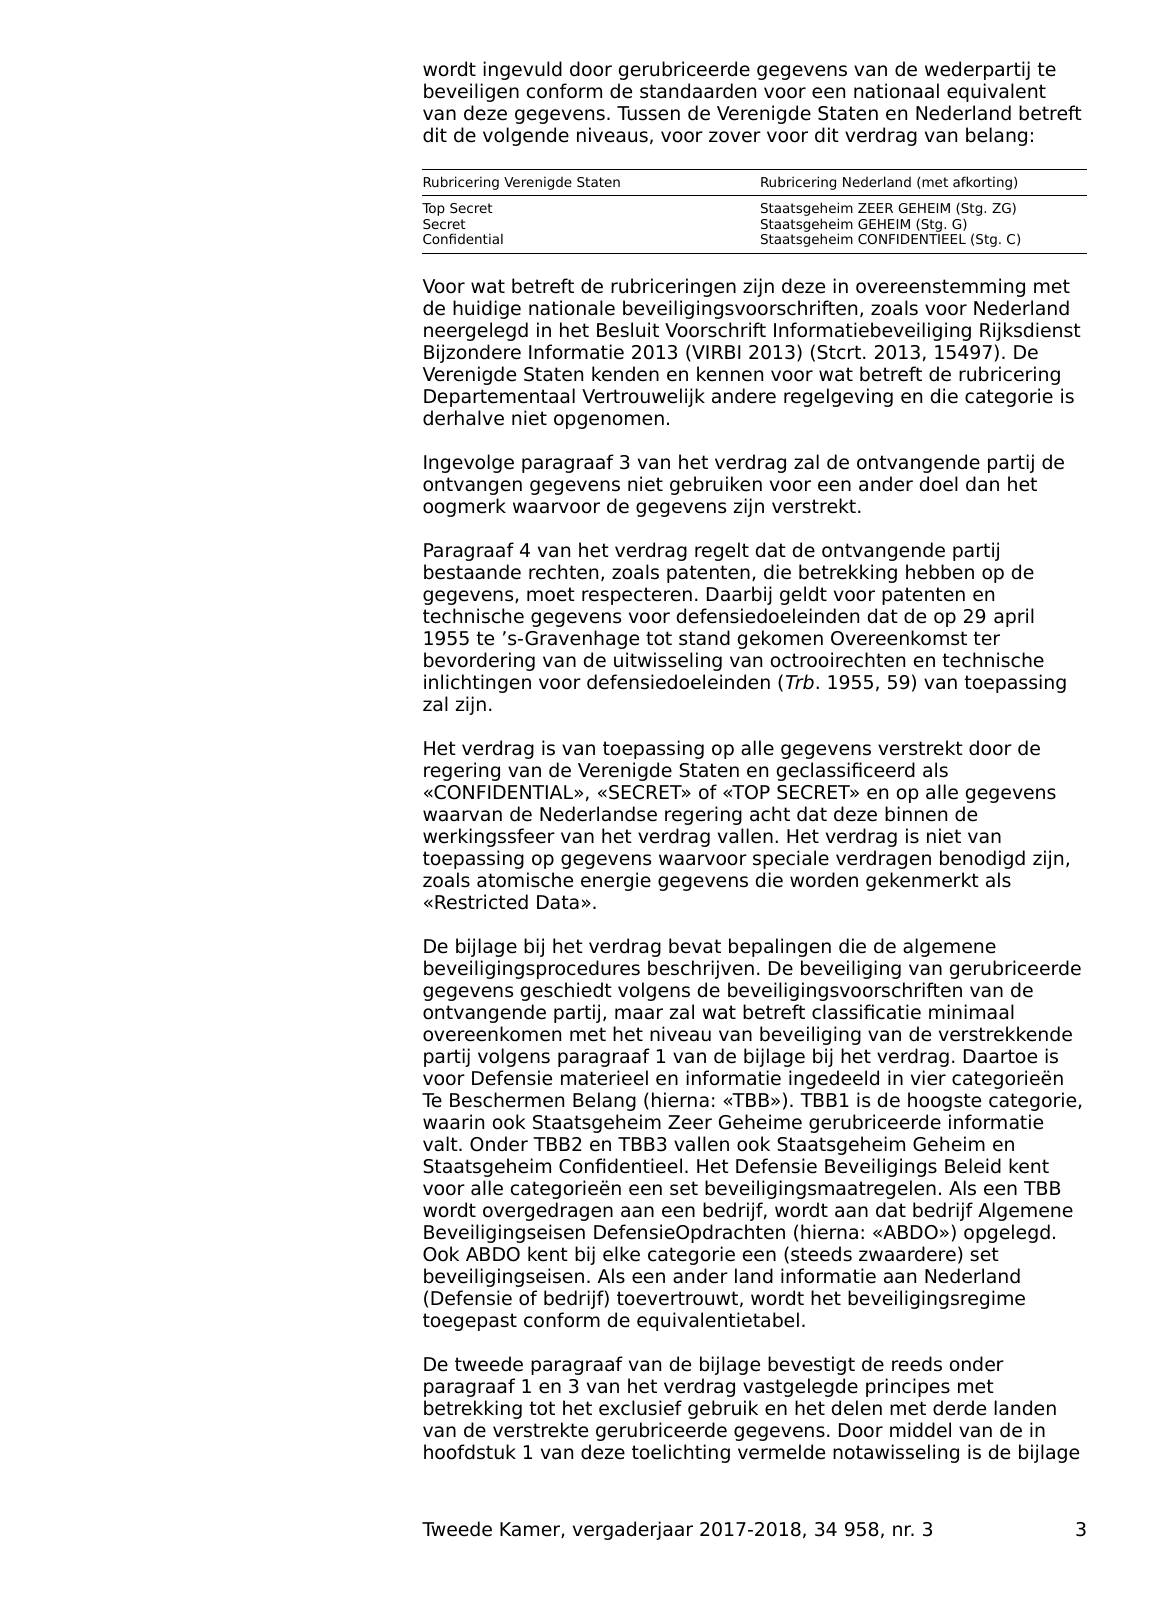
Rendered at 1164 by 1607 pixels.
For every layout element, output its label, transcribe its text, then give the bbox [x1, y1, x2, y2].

text wordt ingevuld door gerubriceerde gegevens van de wederpartij te beveiligen conform de standaarden voor een nationaal equivalent van deze gegevens. Tussen de Verenigde Staten en Nederland betreft dit de volgende niveaus, voor zover voor dit verdrag van belang: [422, 59, 1087, 147]
table_header Rubricering Nederland (met afkorting) [754, 170, 1087, 195]
text Het verdrag is van toepassing op alle gegevens verstrekt door de regering van de Verenigde Staten en geclassificeerd als «CONFIDENTIAL», «SECRET» of «TOP SECRET» en op alle gegevens waarvan de Nederlandse regering acht dat deze binnen de werkingssfeer van het verdrag vallen. Het verdrag is niet van toepassing op gegevens waarvoor speciale verdragen benodigd zijn, zoals atomische energie gegevens die worden gekenmerkt als «Restricted Data». [422, 738, 1087, 914]
text Ingevolge paragraaf 3 van het verdrag zal de ontvangende partij de ontvangen gegevens niet gebruiken voor een ander doel dan het oogmerk waarvoor de gegevens zijn verstrekt. [422, 452, 1087, 518]
table_cell Staatsgeheim GEHEIM (Stg. G) [754, 216, 1087, 232]
text Paragraaf 4 van het verdrag regelt dat de ontvangende partij bestaande rechten, zoals patenten, die betrekking hebben op de gegevens, moet respecteren. Daarbij geldt voor patenten en technische gegevens voor defensiedoeleinden dat de op 29 april 1955 te ’s-Gravenhage tot stand gekomen Overeenkomst ter bevordering van de uitwisseling van octrooirechten en technische inlichtingen voor defensiedoeleinden (Trb. 1955, 59) van toepassing zal zijn. [422, 540, 1087, 716]
table_cell Top Secret [422, 196, 754, 216]
text Voor wat betreft de rubriceringen zijn deze in overeenstemming met de huidige nationale beveiligingsvoorschriften, zoals voor Nederland neergelegd in het Besluit Voorschrift Informatiebeveiliging Rijksdienst Bijzondere Informatie 2013 (VIRBI 2013) (Stcrt. 2013, 15497). De Verenigde Staten kenden en kennen voor wat betreft de rubricering Departementaal Vertrouwelijk andere regelgeving en die categorie is derhalve niet opgenomen. [422, 276, 1087, 430]
table_cell Secret [422, 216, 754, 232]
text De tweede paragraaf van de bijlage bevestigt de reeds onder paragraaf 1 en 3 van het verdrag vastgelegde principes met betrekking tot het exclusief gebruik en het delen met derde landen van de verstrekte gerubriceerde gegevens. Door middel van de in hoofdstuk 1 van deze toelichting vermelde notawisseling is de bijlage [422, 1354, 1087, 1464]
table_cell Staatsgeheim CONFIDENTIEEL (Stg. C) [754, 232, 1087, 253]
table_cell Staatsgeheim ZEER GEHEIM (Stg. ZG) [754, 196, 1087, 216]
table_cell Confidential [422, 232, 754, 253]
table_header Rubricering Verenigde Staten [422, 170, 754, 195]
text De bijlage bij het verdrag bevat bepalingen die de algemene beveiligingsprocedures beschrijven. De beveiliging van gerubriceerde gegevens geschiedt volgens de beveiligingsvoorschriften van de ontvangende partij, maar zal wat betreft classificatie minimaal overeenkomen met het niveau van beveiliging van de verstrekkende partij volgens paragraaf 1 van de bijlage bij het verdrag. Daartoe is voor Defensie materieel en informatie ingedeeld in vier categorieën Te Beschermen Belang (hierna: «TBB»). TBB1 is de hoogste categorie, waarin ook Staatsgeheim Zeer Geheime gerubriceerde informatie valt. Onder TBB2 en TBB3 vallen ook Staatsgeheim Geheim en Staatsgeheim Confidentieel. Het Defensie Beveiligings Beleid kent voor alle categorieën een set beveiligingsmaatregelen. Als een TBB wordt overgedragen aan een bedrijf, wordt aan dat bedrijf Algemene Beveiligingseisen DefensieOpdrachten (hierna: «ABDO») opgelegd. Ook ABDO kent bij elke categorie een (steeds zwaardere) set beveiligingseisen. Als een ander land informatie aan Nederland (Defensie of bedrijf) toevertrouwt, wordt het beveiligingsregime toegepast conform de equivalentietabel. [422, 936, 1087, 1332]
